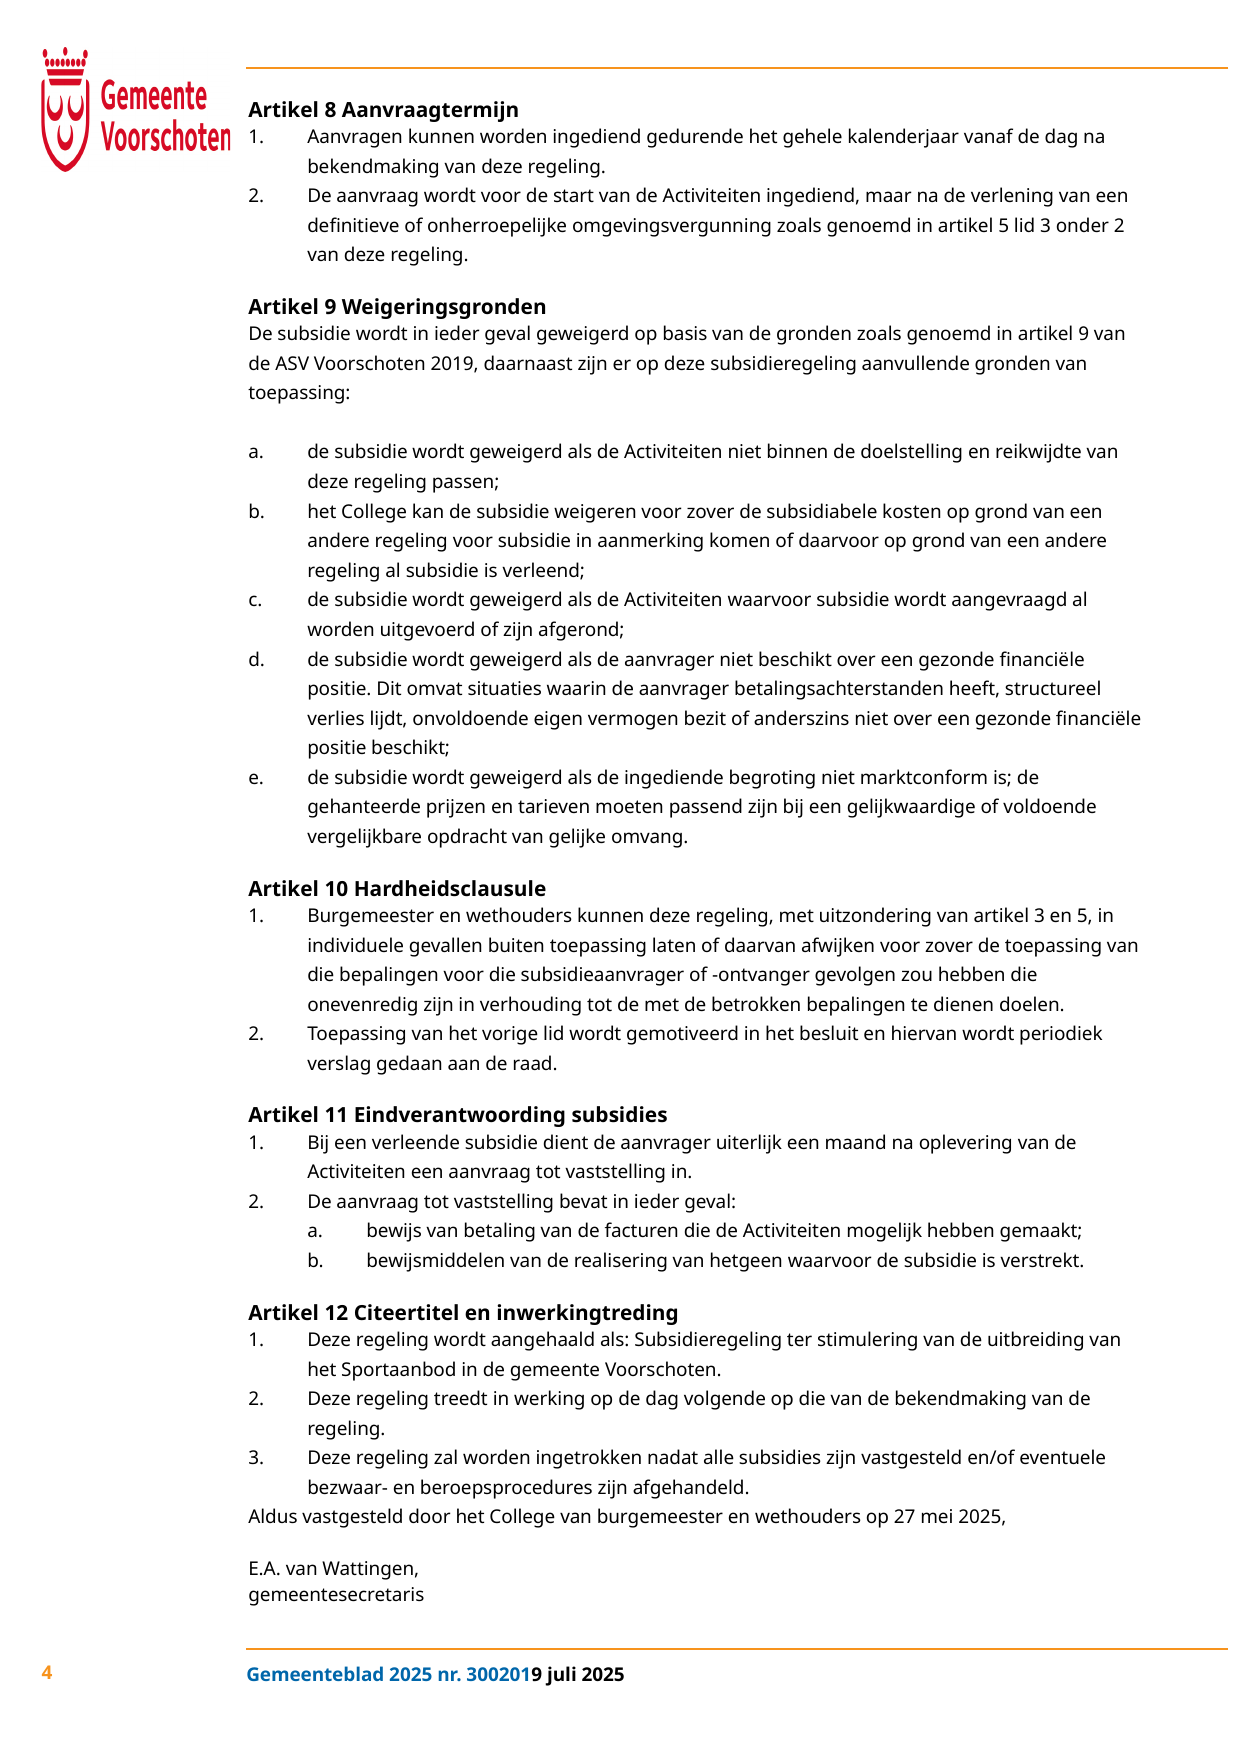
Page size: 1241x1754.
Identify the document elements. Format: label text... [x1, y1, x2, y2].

text Artikel 12 Citeertitel en inwerkingtreding [248, 1298, 1152, 1326]
list Bij een verleende subsidie dient de aanvrager uiterlijk een maand na oplevering van de Activiteiten een aanvraag tot vaststelling in. [248, 1129, 1152, 1184]
list Deze regeling treedt in werking op de dag volgende op die van de bekendmaking van de regeling. [248, 1385, 1152, 1441]
text Aldus vastgesteld door het College van burgemeester en wethouders op 27 mei 2025, [248, 1504, 1152, 1529]
text gemeentesecretaris [248, 1581, 1152, 1607]
list bewijsmiddelen van de realisering van hetgeen waarvoor de subsidie is verstrekt. [307, 1247, 1152, 1273]
text Artikel 8 Aanvraagtermijn [248, 95, 1152, 123]
picture [41, 47, 231, 172]
list het College kan de subsidie weigeren voor zover de subsidiabele kosten op grond van een andere regeling voor subsidie in aanmerking komen of daarvoor op grond van een andere regeling al subsidie is verleend; [248, 498, 1152, 583]
list bewijs van betaling van de facturen die de Activiteiten mogelijk hebben gemaakt; [307, 1218, 1152, 1243]
text E.A. van Wattingen, [248, 1555, 1152, 1581]
text De subsidie wordt in ieder geval geweigerd op basis van de gronden zoals genoemd in artikel 9 van de ASV Voorschoten 2019, daarnaast zijn er op deze subsidieregeling aanvullende gronden van toepassing: [248, 320, 1152, 405]
list de subsidie wordt geweigerd als de ingediende begroting niet marktconform is; de gehanteerde prijzen en tarieven moeten passend zijn bij een gelijkwaardige of voldoende vergelijkbare opdracht van gelijke omvang. [248, 764, 1152, 849]
list Deze regeling zal worden ingetrokken nadat alle subsidies zijn vastgesteld en/of eventuele bezwaar- en beroepsprocedures zijn afgehandeld. [248, 1444, 1152, 1500]
list de subsidie wordt geweigerd als de Activiteiten niet binnen de doelstelling en reikwijdte van deze regeling passen; [248, 439, 1152, 494]
list de subsidie wordt geweigerd als de aanvrager niet beschikt over een gezonde financiële positie. Dit omvat situaties waarin de aanvrager betalingsachterstanden heeft, structureel verlies lijdt, onvoldoende eigen vermogen bezit of anderszins niet over een gezonde financiële positie beschikt; [248, 646, 1152, 760]
text Artikel 9 Weigeringsgronden [248, 292, 1152, 320]
list De aanvraag wordt voor de start van de Activiteiten ingediend, maar na de verlening van een definitieve of onherroepelijke omgevingsvergunning zoals genoemd in artikel 5 lid 3 onder 2 van deze regeling. [248, 182, 1152, 267]
list Deze regeling wordt aangehaald als: Subsidieregeling ter stimulering van de uitbreiding van het Sportaanbod in de gemeente Voorschoten. [248, 1326, 1152, 1381]
list de subsidie wordt geweigerd als de Activiteiten waarvoor subsidie wordt aangevraagd al worden uitgevoerd of zijn afgerond; [248, 587, 1152, 642]
list De aanvraag tot vaststelling bevat in ieder geval: [248, 1188, 1152, 1214]
text Artikel 10 Hardheidsclausule [248, 874, 1152, 902]
text Artikel 11 Eindverantwoording subsidies [248, 1101, 1152, 1129]
list Aanvragen kunnen worden ingediend gedurende het gehele kalenderjaar vanaf de dag na bekendmaking van deze regeling. [248, 123, 1152, 178]
list Burgemeester en wethouders kunnen deze regeling, met uitzondering van artikel 3 en 5, in individuele gevallen buiten toepassing laten of daarvan afwijken voor zover de toepassing van die bepalingen voor die subsidieaanvrager of -ontvanger gevolgen zou hebben die onevenredig zijn in verhouding tot de met de betrokken bepalingen te dienen doelen. [248, 902, 1152, 1017]
list Toepassing van het vorige lid wordt gemotiveerd in het besluit en hiervan wordt periodiek verslag gedaan aan de raad. [248, 1021, 1152, 1076]
